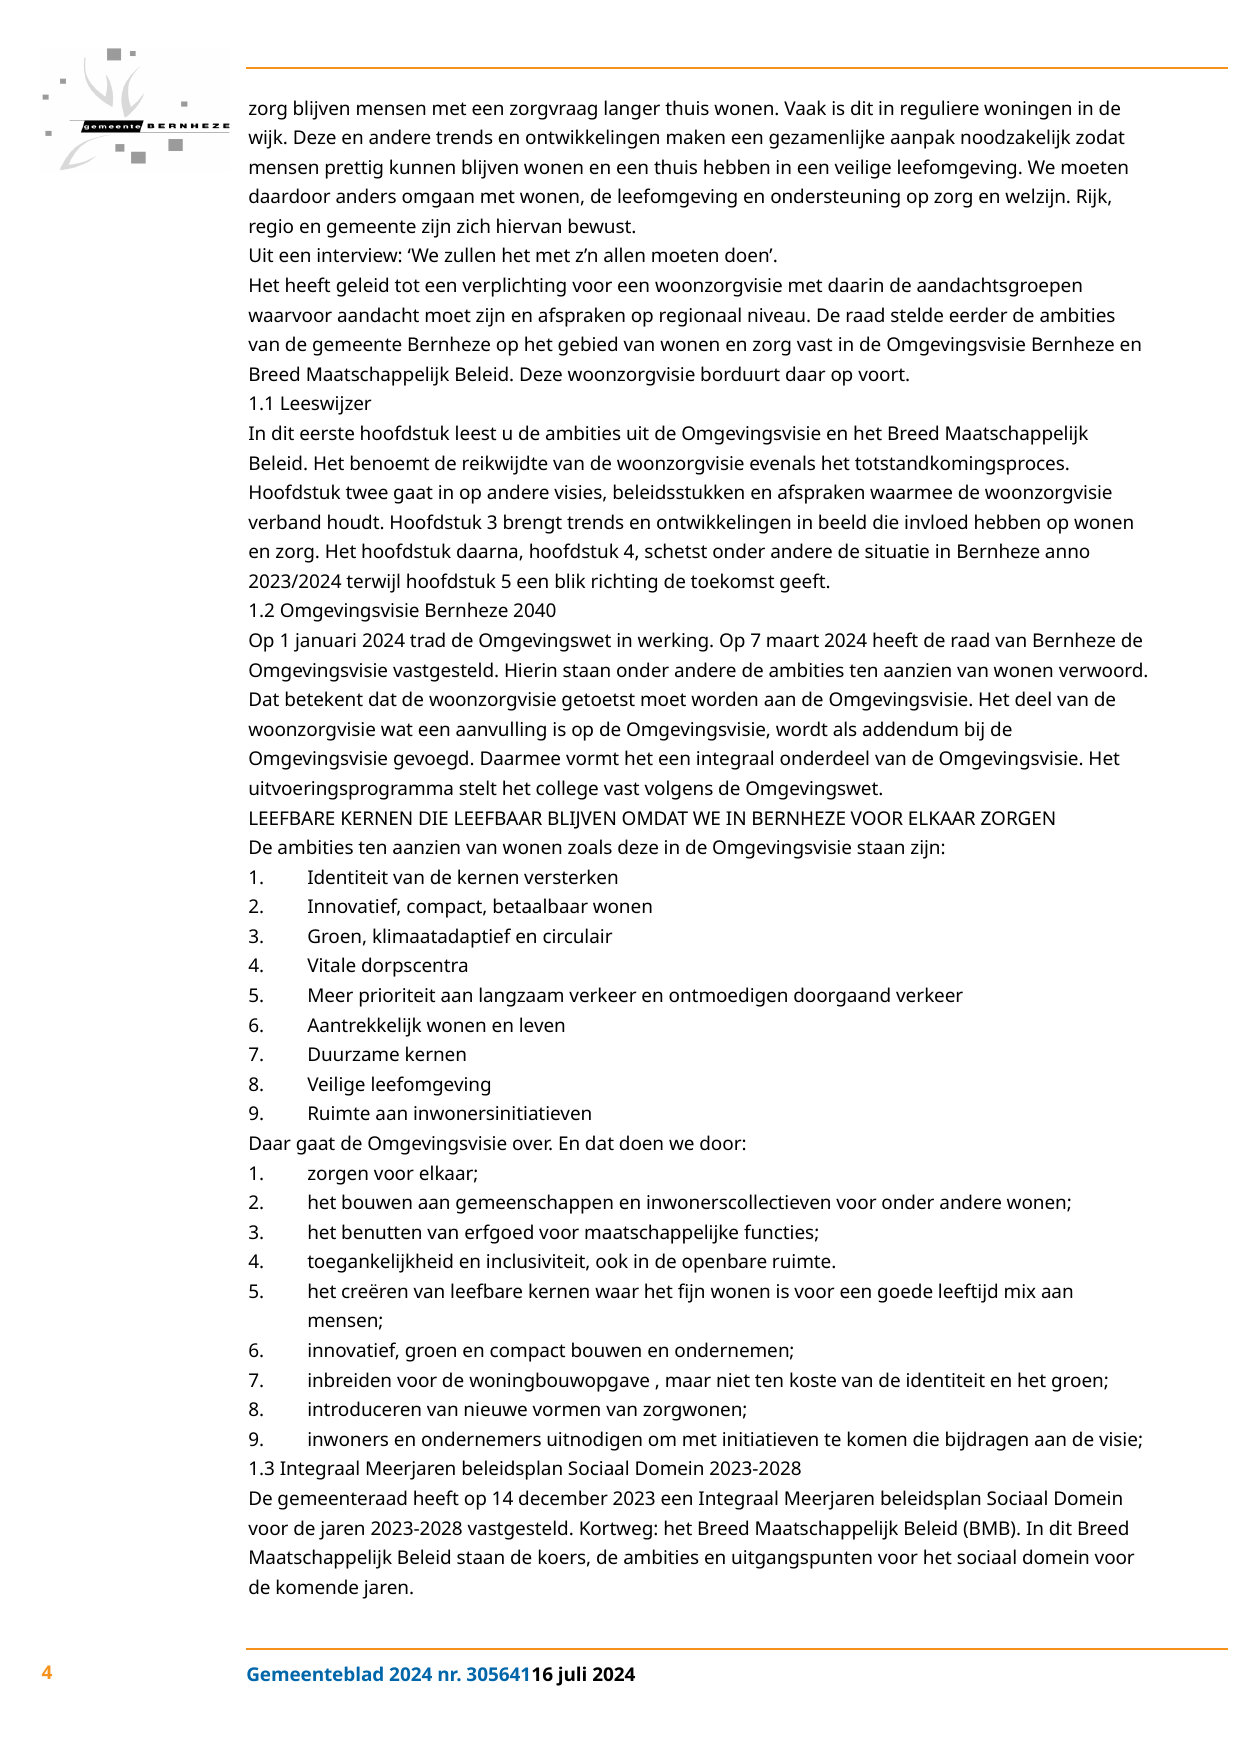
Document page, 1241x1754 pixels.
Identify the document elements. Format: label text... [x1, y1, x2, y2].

list het creëren van leefbare kernen waar het fijn wonen is voor een goede leeftijd mix aan mensen; [248, 1278, 1152, 1333]
text De ambities ten aanzien van wonen zoals deze in de Omgevingsvisie staan zijn: [248, 834, 1152, 860]
text 1.1 Leeswijzer [248, 391, 1152, 416]
list Vitale dorpscentra [248, 953, 1152, 978]
list introduceren van nieuwe vormen van zorgwonen; [248, 1396, 1152, 1422]
list inbreiden voor de woningbouwopgave , maar niet ten koste van de identiteit en het groen; [248, 1367, 1152, 1393]
list Innovatief, compact, betaalbaar wonen [248, 893, 1152, 919]
text zorg blijven mensen met een zorgvraag langer thuis wonen. Vaak is dit in reguliere woningen in de wijk. Deze en andere trends en ontwikkelingen maken een gezamenlijke aanpak noodzakelijk zodat mensen prettig kunnen blijven wonen en een thuis hebben in een veilige leefomgeving. We moeten daardoor anders omgaan met wonen, de leefomgeving en ondersteuning op zorg en welzijn. Rijk, regio en gemeente zijn zich hiervan bewust. [248, 95, 1152, 239]
list toegankelijkheid en inclusiviteit, ook in de openbare ruimte. [248, 1248, 1152, 1274]
list zorgen voor elkaar; [248, 1160, 1152, 1186]
list innovatief, groen en compact bouwen en ondernemen; [248, 1337, 1152, 1363]
text De gemeenteraad heeft op 14 december 2023 een Integraal Meerjaren beleidsplan Sociaal Domein voor de jaren 2023-2028 vastgesteld. Kortweg: het Breed Maatschappelijk Beleid (BMB). In dit Breed Maatschappelijk Beleid staan de koers, de ambities en uitgangspunten voor het sociaal domein voor de komende jaren. [248, 1485, 1152, 1600]
text 1.3 Integraal Meerjaren beleidsplan Sociaal Domein 2023-2028 [248, 1456, 1152, 1481]
text Het heeft geleid tot een verplichting voor een woonzorgvisie met daarin de aandachtsgroepen waarvoor aandacht moet zijn en afspraken op regionaal niveau. De raad stelde eerder de ambities van de gemeente Bernheze op het gebied van wonen en zorg vast in de Omgevingsvisie Bernheze en Breed Maatschappelijk Beleid. Deze woonzorgvisie borduurt daar op voort. [248, 272, 1152, 387]
list Ruimte aan inwonersinitiatieven [248, 1101, 1152, 1126]
list Aantrekkelijk wonen en leven [248, 1012, 1152, 1038]
list inwoners en ondernemers uitnodigen om met initiatieven te komen die bijdragen aan de visie; [248, 1426, 1152, 1452]
list Identiteit van de kernen versterken [248, 864, 1152, 890]
text Op 1 januari 2024 trad de Omgevingswet in werking. Op 7 maart 2024 heeft de raad van Bernheze de Omgevingsvisie vastgesteld. Hierin staan onder andere de ambities ten aanzien van wonen verwoord. Dat betekent dat de woonzorgvisie getoetst moet worden aan de Omgevingsvisie. Het deel van de woonzorgvisie wat een aanvulling is op de Omgevingsvisie, wordt als addendum bij de Omgevingsvisie gevoegd. Daarmee vormt het een integraal onderdeel van de Omgevingsvisie. Het uitvoeringsprogramma stelt het college vast volgens de Omgevingswet. [248, 627, 1152, 801]
picture [41, 47, 231, 172]
text Daar gaat de Omgevingsvisie over. En dat doen we door: [248, 1130, 1152, 1156]
text LEEFBARE KERNEN DIE LEEFBAAR BLIJVEN OMDAT WE IN BERNHEZE VOOR ELKAAR ZORGEN [248, 805, 1152, 831]
list Meer prioriteit aan langzaam verkeer en ontmoedigen doorgaand verkeer [248, 982, 1152, 1008]
list het benutten van erfgoed voor maatschappelijke functies; [248, 1219, 1152, 1245]
text 1.2 Omgevingsvisie Bernheze 2040 [248, 598, 1152, 623]
list Duurzame kernen [248, 1041, 1152, 1067]
text In dit eerste hoofdstuk leest u de ambities uit de Omgevingsvisie en het Breed Maatschappelijk Beleid. Het benoemt de reikwijdte van de woonzorgvisie evenals het totstandkomingsproces. Hoofdstuk twee gaat in op andere visies, beleidsstukken en afspraken waarmee de woonzorgvisie verband houdt. Hoofdstuk 3 brengt trends en ontwikkelingen in beeld die invloed hebben op wonen en zorg. Het hoofdstuk daarna, hoofdstuk 4, schetst onder andere de situatie in Bernheze anno 2023/2024 terwijl hoofdstuk 5 een blik richting de toekomst geeft. [248, 420, 1152, 594]
list Groen, klimaatadaptief en circulair [248, 923, 1152, 949]
list het bouwen aan gemeenschappen en inwonerscollectieven voor onder andere wonen; [248, 1189, 1152, 1215]
list Veilige leefomgeving [248, 1071, 1152, 1097]
text Uit een interview: ‘We zullen het met z’n allen moeten doen’. [248, 243, 1152, 268]
